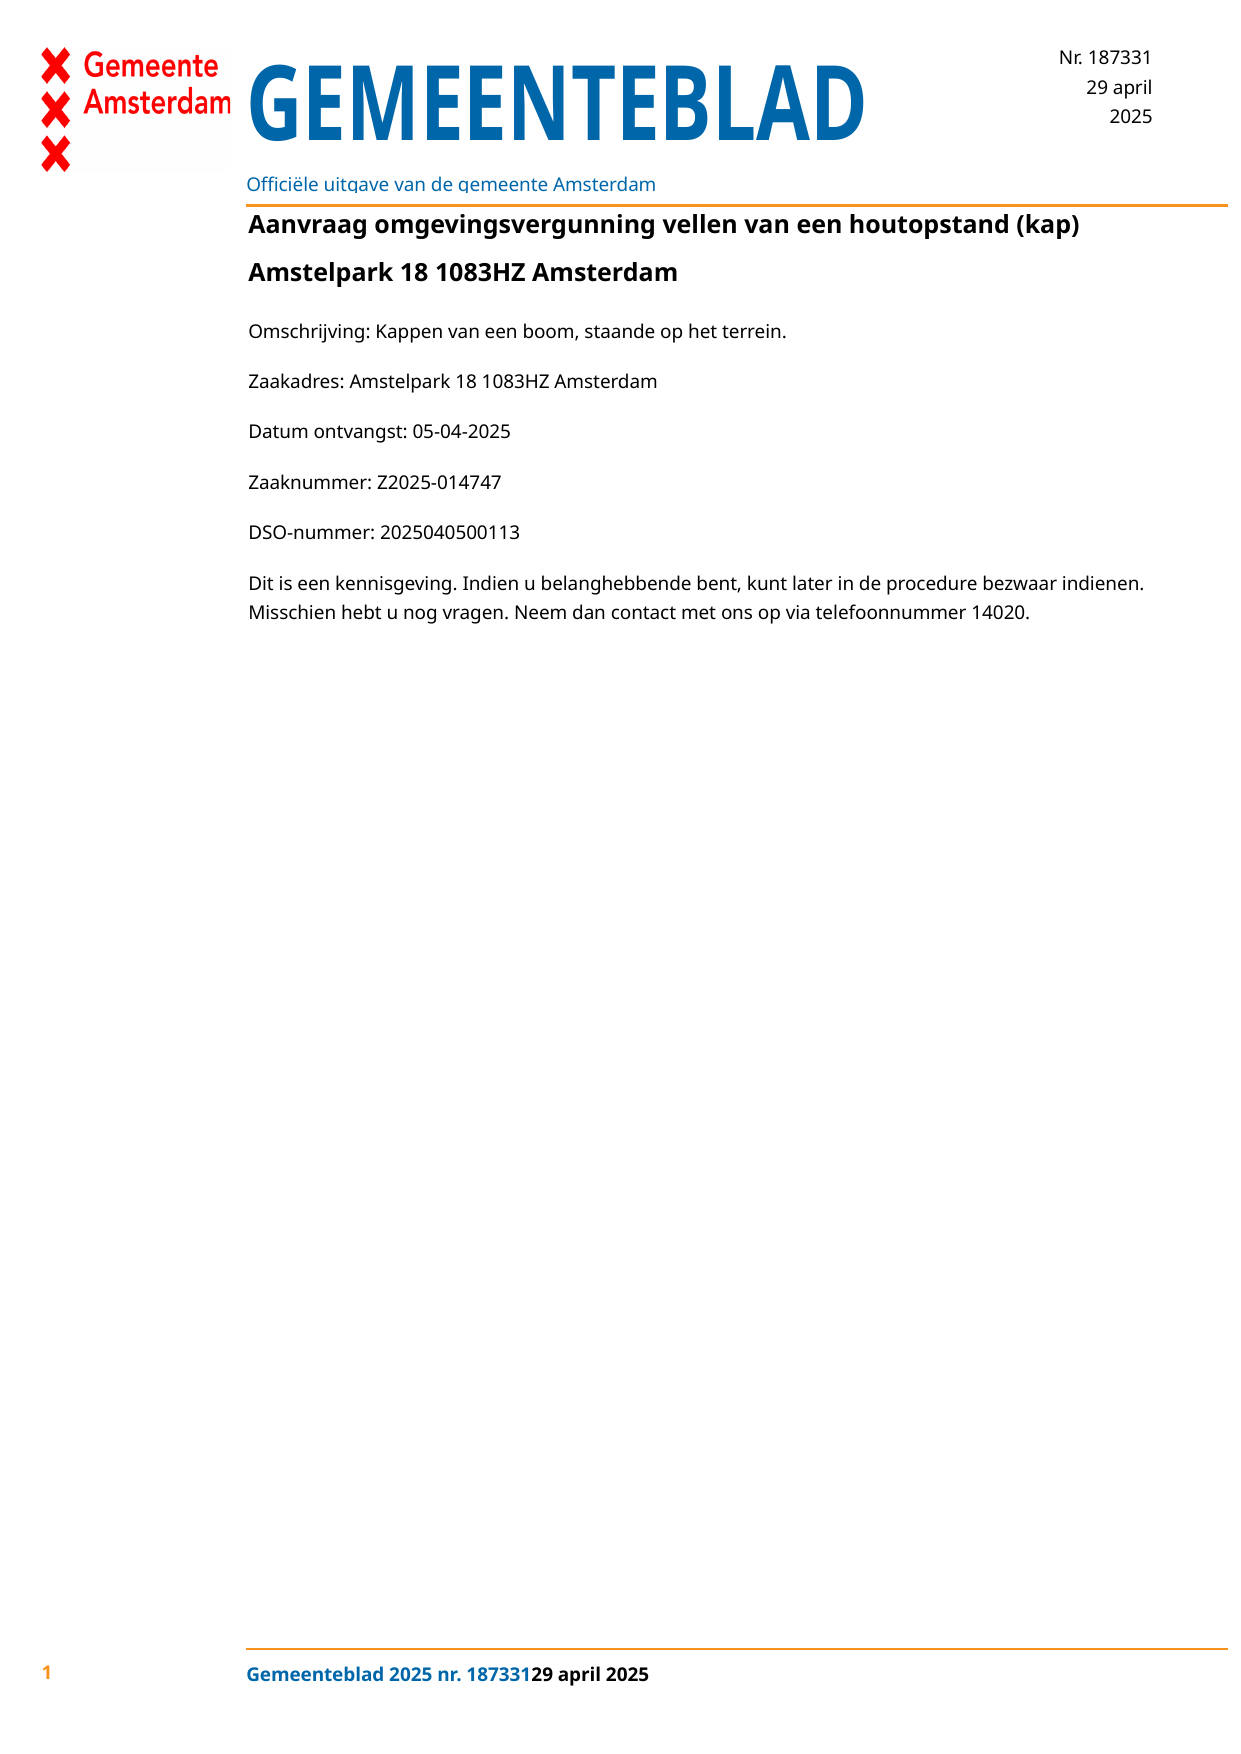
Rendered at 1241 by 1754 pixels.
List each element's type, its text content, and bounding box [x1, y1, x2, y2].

text Omschrijving: Kappen van een boom, staande op het terrein. [248, 318, 1152, 344]
text DSO-nummer: 2025040500113 [248, 519, 1152, 545]
text Aanvraag omgevingsvergunning vellen van een houtopstand (kap) Amstelpark 18 1083HZ Amsterdam [248, 207, 1152, 288]
text Zaakadres: Amstelpark 18 1083HZ Amsterdam [248, 368, 1152, 394]
text Zaaknummer: Z2025-014747 [248, 469, 1152, 495]
text Dit is een kennisgeving. Indien u belanghebbende bent, kunt later in de procedure bezwaar indienen. Misschien hebt u nog vragen. Neem dan contact met ons op via telefoonnummer 14020. [248, 570, 1152, 625]
text Datum ontvangst: 05-04-2025 [248, 419, 1152, 444]
picture [41, 47, 231, 172]
